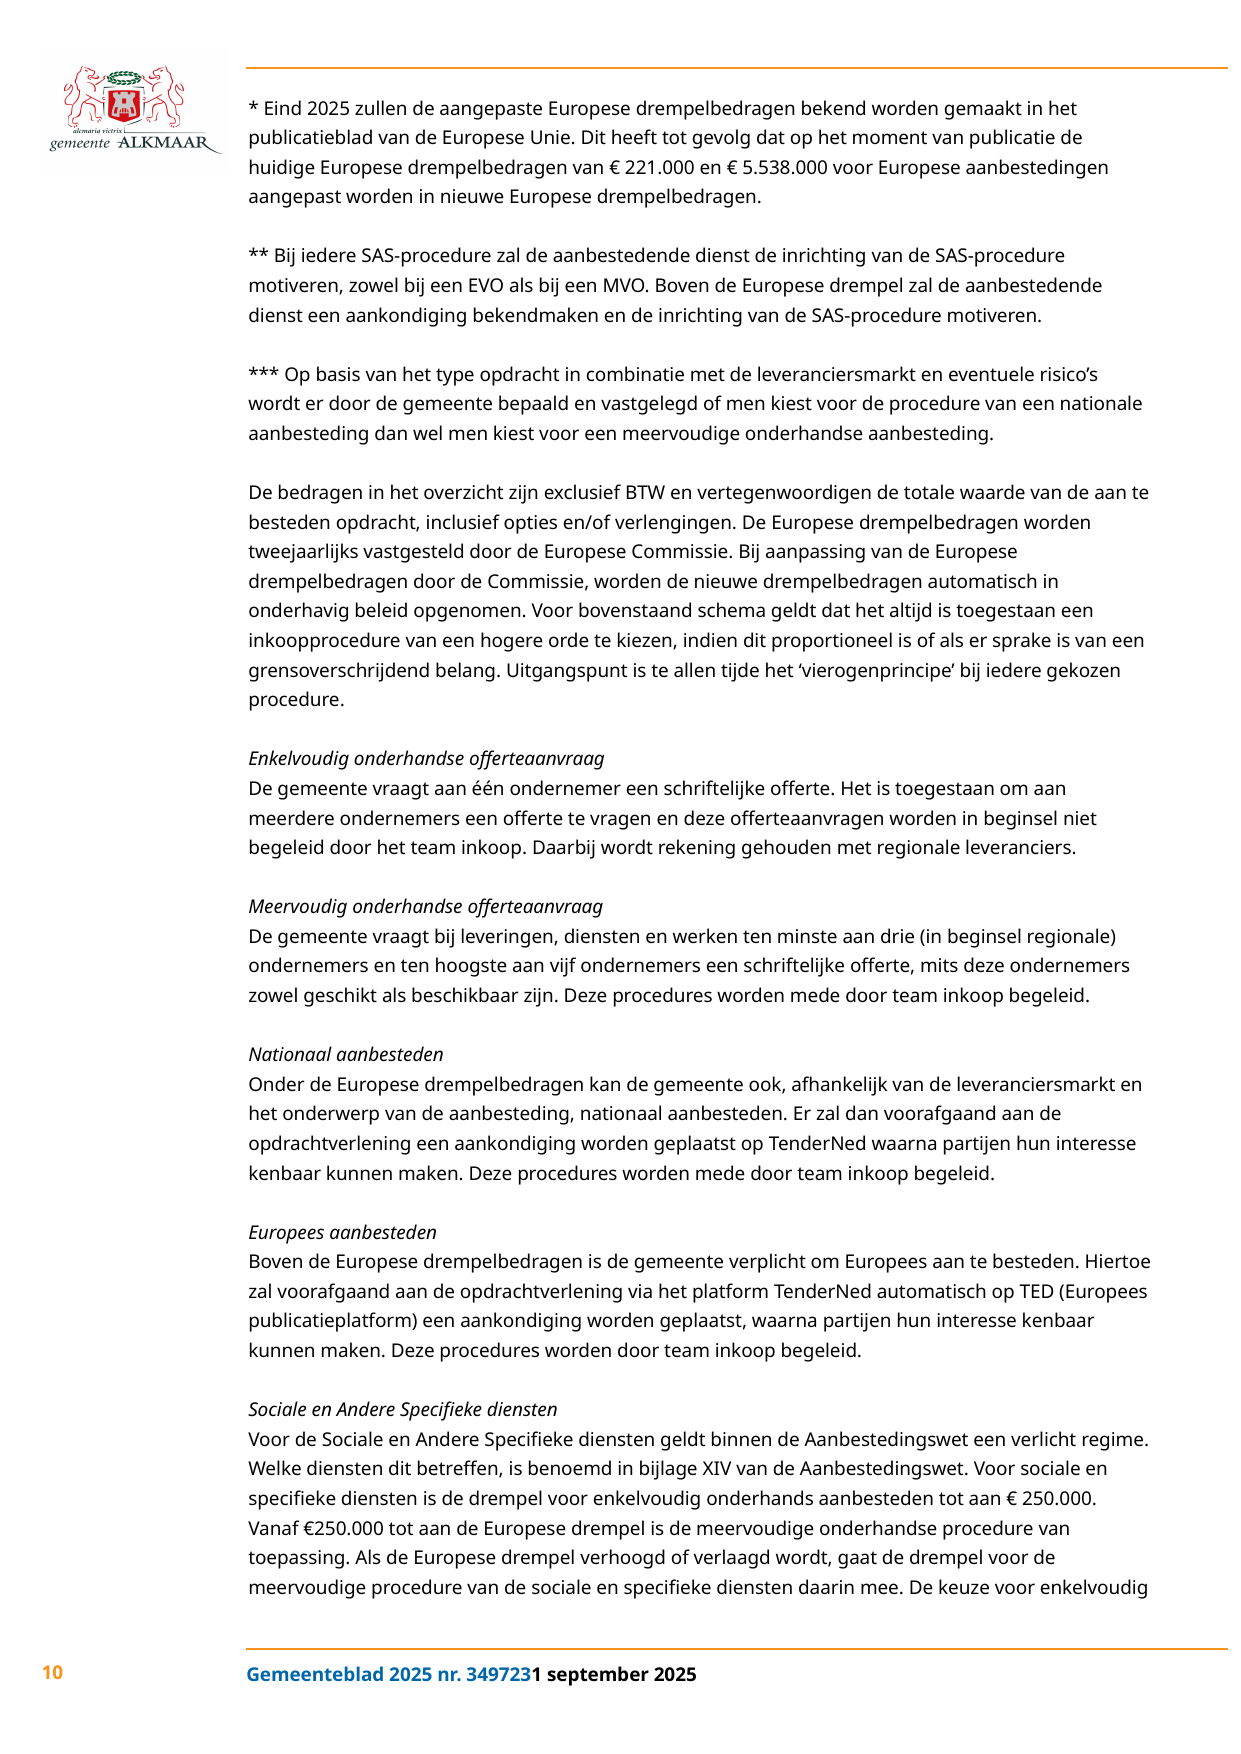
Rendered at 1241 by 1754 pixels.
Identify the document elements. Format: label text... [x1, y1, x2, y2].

text De gemeente vraagt bij leveringen, diensten en werken ten minste aan drie (in beginsel regionale) ondernemers en ten hoogste aan vijf ondernemers een schriftelijke offerte, mits deze ondernemers zowel geschikt als beschikbaar zijn. Deze procedures worden mede door team inkoop begeleid. [248, 923, 1152, 1008]
text Voor de Sociale en Andere Specifieke diensten geldt binnen de Aanbestedingswet een verlicht regime. Welke diensten dit betreffen, is benoemd in bijlage XIV van de Aanbestedingswet. Voor sociale en specifieke diensten is de drempel voor enkelvoudig onderhands aanbesteden tot aan € 250.000. Vanaf €250.000 tot aan de Europese drempel is de meervoudige onderhandse procedure van toepassing. Als de Europese drempel verhoogd of verlaagd wordt, gaat de drempel voor de meervoudige procedure van de sociale en specifieke diensten daarin mee. De keuze voor enkelvoudig [248, 1426, 1152, 1600]
text Sociale en Andere Specifieke diensten [248, 1396, 1152, 1422]
picture [41, 47, 231, 172]
text Meervoudig onderhandse offerteaanvraag [248, 893, 1152, 919]
text Enkelvoudig onderhandse offerteaanvraag [248, 746, 1152, 771]
text De gemeente vraagt aan één ondernemer een schriftelijke offerte. Het is toegestaan om aan meerdere ondernemers een offerte te vragen en deze offerteaanvragen worden in beginsel niet begeleid door het team inkoop. Daarbij wordt rekening gehouden met regionale leveranciers. [248, 775, 1152, 860]
text Nationaal aanbesteden [248, 1041, 1152, 1067]
text ** Bij iedere SAS-procedure zal de aanbestedende dienst de inrichting van de SAS-procedure motiveren, zowel bij een EVO als bij een MVO. Boven de Europese drempel zal de aanbestedende dienst een aankondiging bekendmaken en de inrichting van de SAS-procedure motiveren. [248, 243, 1152, 328]
text Europees aanbesteden [248, 1219, 1152, 1245]
text Boven de Europese drempelbedragen is de gemeente verplicht om Europees aan te besteden. Hiertoe zal voorafgaand aan de opdrachtverlening via het platform TenderNed automatisch op TED (Europees publicatieplatform) een aankondiging worden geplaatst, waarna partijen hun interesse kenbaar kunnen maken. Deze procedures worden door team inkoop begeleid. [248, 1248, 1152, 1363]
text Onder de Europese drempelbedragen kan de gemeente ook, afhankelijk van de leveranciersmarkt en het onderwerp van de aanbesteding, nationaal aanbesteden. Er zal dan voorafgaand aan de opdrachtverlening een aankondiging worden geplaatst op TenderNed waarna partijen hun interesse kenbaar kunnen maken. Deze procedures worden mede door team inkoop begeleid. [248, 1071, 1152, 1186]
text * Eind 2025 zullen de aangepaste Europese drempelbedragen bekend worden gemaakt in het publicatieblad van de Europese Unie. Dit heeft tot gevolg dat op het moment van publicatie de huidige Europese drempelbedragen van € 221.000 en € 5.538.000 voor Europese aanbestedingen aangepast worden in nieuwe Europese drempelbedragen. [248, 95, 1152, 209]
text *** Op basis van het type opdracht in combinatie met de leveranciersmarkt en eventuele risico’s wordt er door de gemeente bepaald en vastgelegd of men kiest voor de procedure van een nationale aanbesteding dan wel men kiest voor een meervoudige onderhandse aanbesteding. [248, 361, 1152, 446]
text De bedragen in het overzicht zijn exclusief BTW en vertegenwoordigen de totale waarde van de aan te besteden opdracht, inclusief opties en/of verlengingen. De Europese drempelbedragen worden tweejaarlijks vastgesteld door de Europese Commissie. Bij aanpassing van de Europese drempelbedragen door de Commissie, worden de nieuwe drempelbedragen automatisch in onderhavig beleid opgenomen. Voor bovenstaand schema geldt dat het altijd is toegestaan een inkoopprocedure van een hogere orde te kiezen, indien dit proportioneel is of als er sprake is van een grensoverschrijdend belang. Uitgangspunt is te allen tijde het ‘vierogenprincipe’ bij iedere gekozen procedure. [248, 479, 1152, 712]
